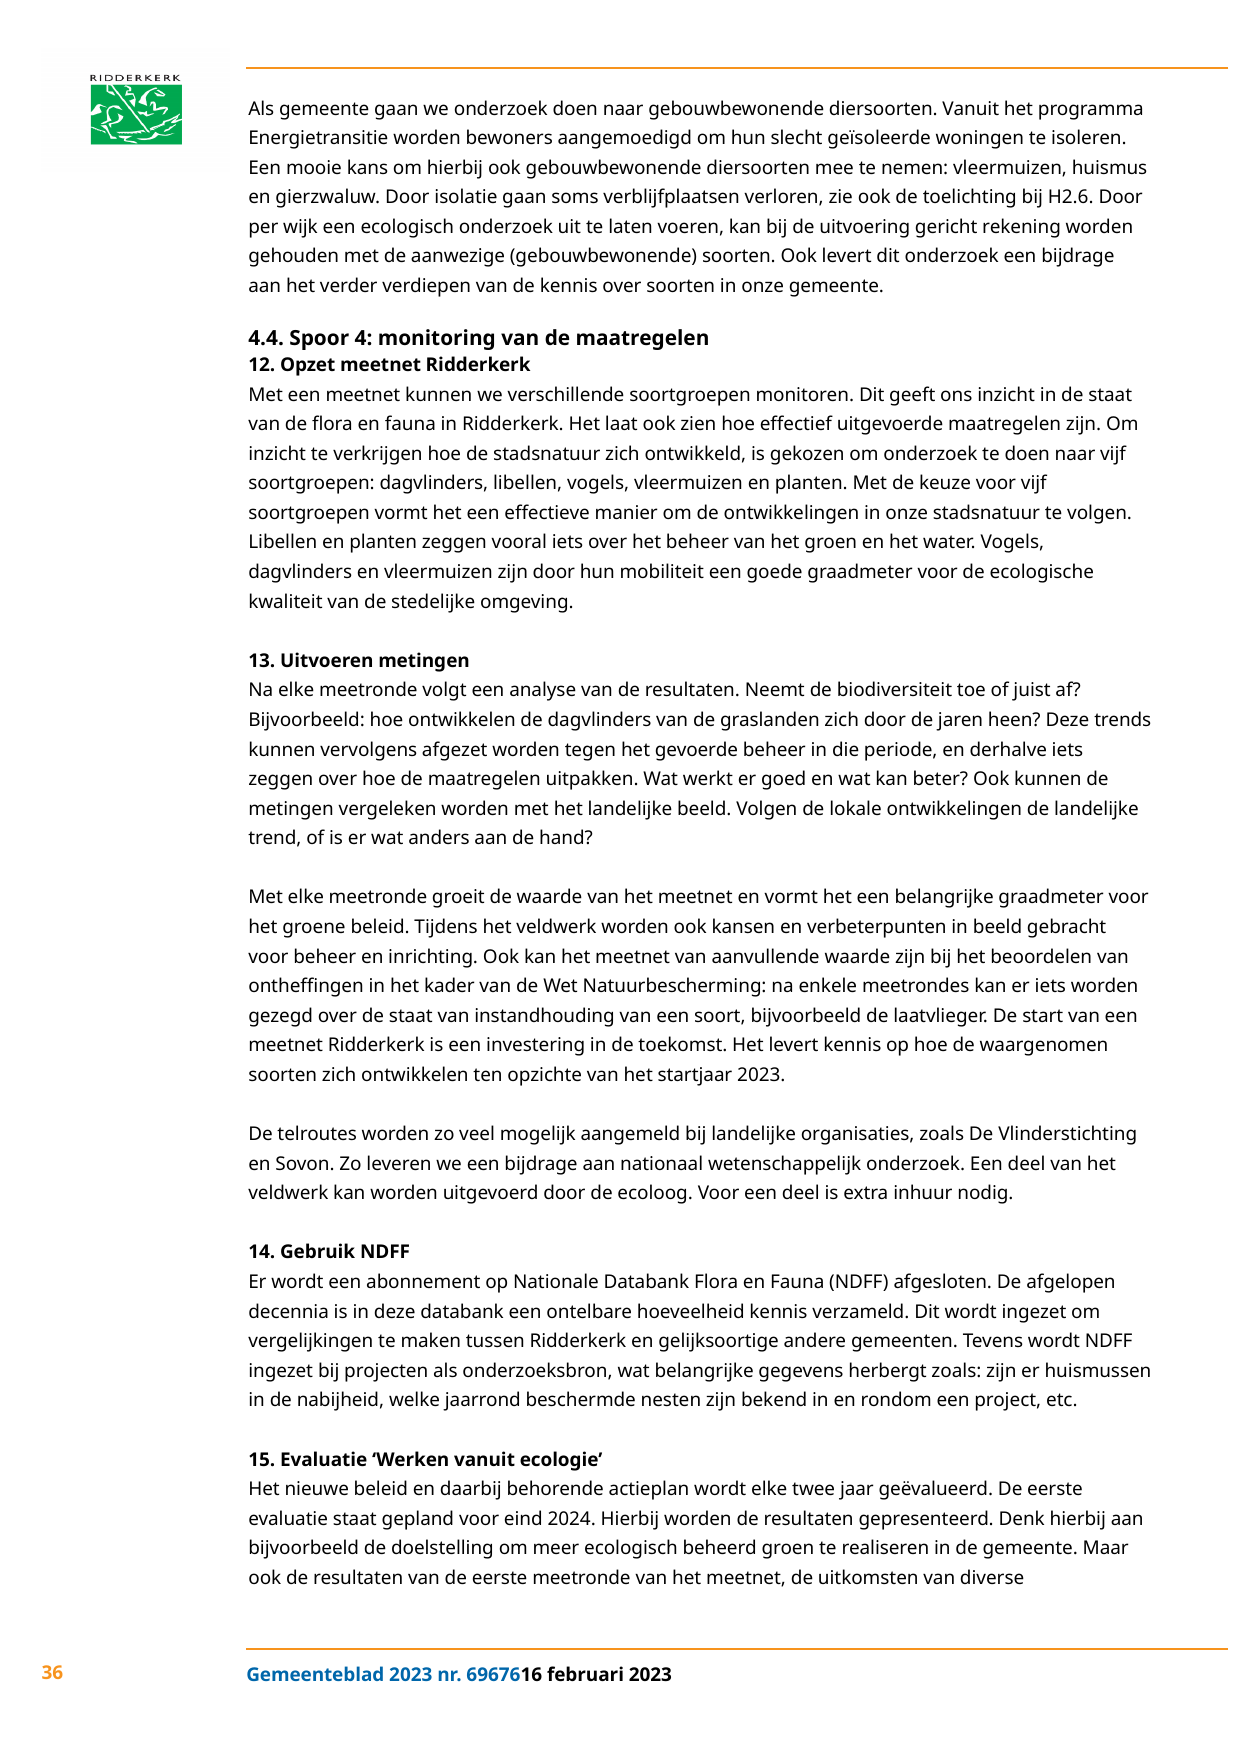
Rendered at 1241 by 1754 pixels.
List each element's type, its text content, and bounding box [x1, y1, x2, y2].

text 13. Uitvoeren metingen [248, 647, 1152, 673]
text Met elke meetronde groeit de waarde van het meetnet en vormt het een belangrijke graadmeter voor het groene beleid. Tijdens het veldwerk worden ook kansen en verbeterpunten in beeld gebracht voor beheer en inrichting. Ook kan het meetnet van aanvullende waarde zijn bij het beoordelen van ontheffingen in het kader van de Wet Natuurbescherming: na enkele meetrondes kan er iets worden gezegd over de staat van instandhouding van een soort, bijvoorbeeld de laatvlieger. De start van een meetnet Ridderkerk is een investering in de toekomst. Het levert kennis op hoe de waargenomen soorten zich ontwikkelen ten opzichte van het startjaar 2023. [248, 884, 1152, 1087]
text Het nieuwe beleid en daarbij behorende actieplan wordt elke twee jaar geëvalueerd. De eerste evaluatie staat gepland voor eind 2024. Hierbij worden de resultaten gepresenteerd. Denk hierbij aan bijvoorbeeld de doelstelling om meer ecologisch beheerd groen te realiseren in de gemeente. Maar ook de resultaten van de eerste meetronde van het meetnet, de uitkomsten van diverse [248, 1475, 1152, 1590]
text 15. Evaluatie ‘Werken vanuit ecologie’ [248, 1446, 1152, 1471]
text Er wordt een abonnement op Nationale Databank Flora en Fauna (NDFF) afgesloten. De afgelopen decennia is in deze databank een ontelbare hoeveelheid kennis verzameld. Dit wordt ingezet om vergelijkingen te maken tussen Ridderkerk en gelijksoortige andere gemeenten. Tevens wordt NDFF ingezet bij projecten als onderzoeksbron, wat belangrijke gegevens herbergt zoals: zijn er huismussen in de nabijheid, welke jaarrond beschermde nesten zijn bekend in en rondom een project, etc. [248, 1268, 1152, 1412]
text 12. Opzet meetnet Ridderkerk [248, 351, 1152, 377]
text De telroutes worden zo veel mogelijk aangemeld bij landelijke organisaties, zoals De Vlinderstichting en Sovon. Zo leveren we een bijdrage aan nationaal wetenschappelijk onderzoek. Een deel van het veldwerk kan worden uitgevoerd door de ecoloog. Voor een deel is extra inhuur nodig. [248, 1120, 1152, 1205]
text Na elke meetronde volgt een analyse van de resultaten. Neemt de biodiversiteit toe of juist af? Bijvoorbeeld: hoe ontwikkelen de dagvlinders van de graslanden zich door de jaren heen? Deze trends kunnen vervolgens afgezet worden tegen het gevoerde beheer in die periode, en derhalve iets zeggen over hoe de maatregelen uitpakken. Wat werkt er goed en wat kan beter? Ook kunnen de metingen vergeleken worden met het landelijke beeld. Volgen de lokale ontwikkelingen de landelijke trend, of is er wat anders aan de hand? [248, 677, 1152, 850]
picture [41, 47, 231, 172]
text 4.4. Spoor 4: monitoring van de maatregelen [248, 323, 1152, 351]
text Met een meetnet kunnen we verschillende soortgroepen monitoren. Dit geeft ons inzicht in de staat van de flora en fauna in Ridderkerk. Het laat ook zien hoe effectief uitgevoerde maatregelen zijn. Om inzicht te verkrijgen hoe de stadsnatuur zich ontwikkeld, is gekozen om onderzoek te doen naar vijf soortgroepen: dagvlinders, libellen, vogels, vleermuizen en planten. Met de keuze voor vijf soortgroepen vormt het een effectieve manier om de ontwikkelingen in onze stadsnatuur te volgen. Libellen en planten zeggen vooral iets over het beheer van het groen en het water. Vogels, dagvlinders en vleermuizen zijn door hun mobiliteit een goede graadmeter voor de ecologische kwaliteit van de stedelijke omgeving. [248, 381, 1152, 613]
text 14. Gebruik NDFF [248, 1239, 1152, 1264]
text Als gemeente gaan we onderzoek doen naar gebouwbewonende diersoorten. Vanuit het programma Energietransitie worden bewoners aangemoedigd om hun slecht geïsoleerde woningen te isoleren. Een mooie kans om hierbij ook gebouwbewonende diersoorten mee te nemen: vleermuizen, huismus en gierzwaluw. Door isolatie gaan soms verblijfplaatsen verloren, zie ook de toelichting bij H2.6. Door per wijk een ecologisch onderzoek uit te laten voeren, kan bij de uitvoering gericht rekening worden gehouden met de aanwezige (gebouwbewonende) soorten. Ook levert dit onderzoek een bijdrage aan het verder verdiepen van de kennis over soorten in onze gemeente. [248, 95, 1152, 298]
